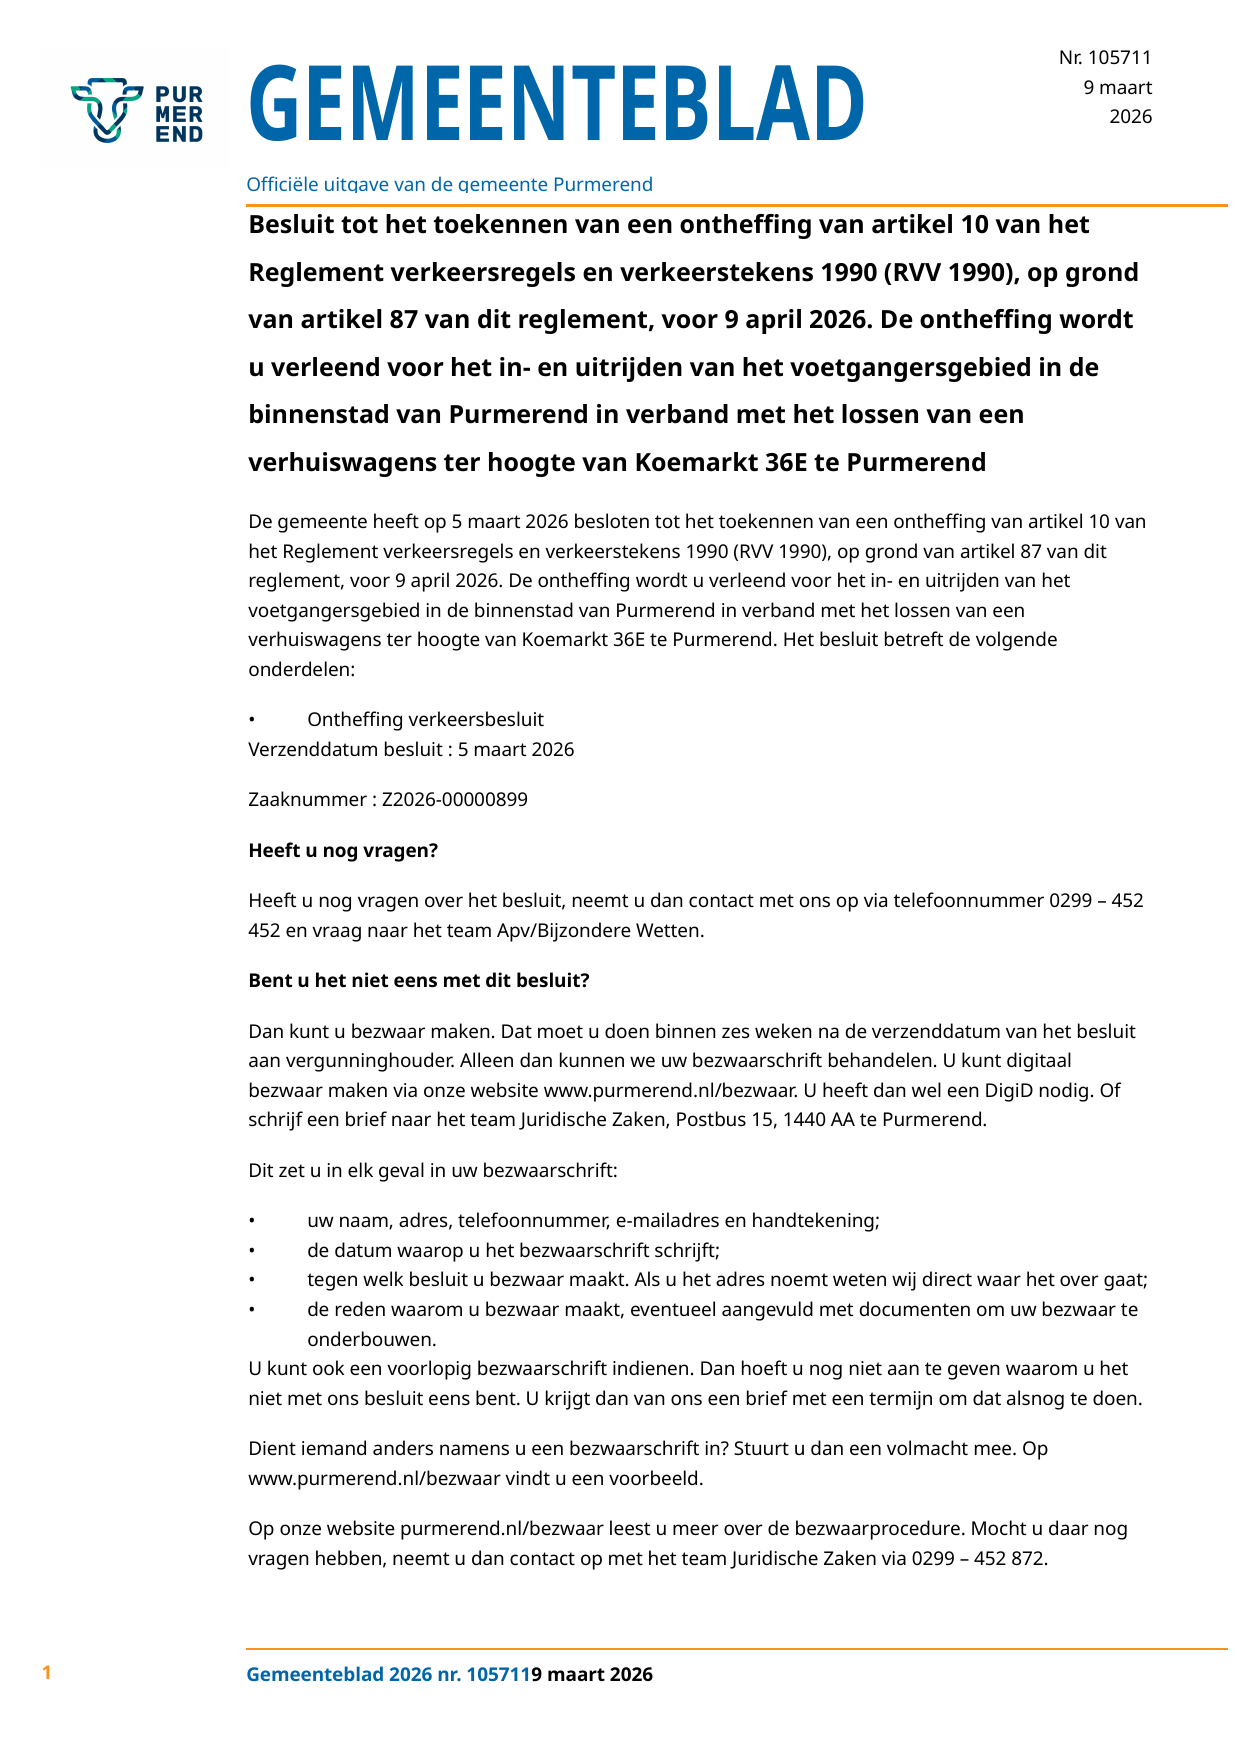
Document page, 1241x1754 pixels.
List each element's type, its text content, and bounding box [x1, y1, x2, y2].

text De gemeente heeft op 5 maart 2026 besloten tot het toekennen van een ontheffing van artikel 10 van het Reglement verkeersregels en verkeerstekens 1990 (RVV 1990), op grond van artikel 87 van dit reglement, voor 9 april 2026. De ontheffing wordt u verleend voor het in- en uitrijden van het voetgangersgebied in de binnenstad van Purmerend in verband met het lossen van een verhuiswagens ter hoogte van Koemarkt 36E te Purmerend. Het besluit betreft de volgende onderdelen: [248, 508, 1152, 682]
list Ontheffing verkeersbesluit [248, 707, 1152, 732]
text Op onze website purmerend.nl/bezwaar leest u meer over de bezwaarprocedure. Mocht u daar nog vragen hebben, neemt u dan contact op met het team Juridische Zaken via 0299 – 452 872. [248, 1515, 1152, 1571]
text Besluit tot het toekennen van een ontheffing van artikel 10 van het Reglement verkeersregels en verkeerstekens 1990 (RVV 1990), op grond van artikel 87 van dit reglement, voor 9 april 2026. De ontheffing wordt u verleend voor het in- en uitrijden van het voetgangersgebied in de binnenstad van Purmerend in verband met het lossen van een verhuiswagens ter hoogte van Koemarkt 36E te Purmerend [248, 207, 1152, 479]
list uw naam, adres, telefoonnummer, e-mailadres en handtekening; [248, 1207, 1152, 1233]
text Bent u het niet eens met dit besluit? [248, 967, 1152, 993]
text Zaaknummer : Z2026-00000899 [248, 787, 1152, 812]
picture [41, 47, 231, 172]
list de reden waarom u bezwaar maakt, eventueel aangevuld met documenten om uw bezwaar te onderbouwen. [248, 1296, 1152, 1352]
text Verzenddatum besluit : 5 maart 2026 [248, 736, 1152, 762]
text U kunt ook een voorlopig bezwaarschrift indienen. Dan hoeft u nog niet aan te geven waarom u het niet met ons besluit eens bent. U krijgt dan van ons een brief met een termijn om dat alsnog te doen. [248, 1355, 1152, 1411]
text Heeft u nog vragen? [248, 837, 1152, 863]
text Heeft u nog vragen over het besluit, neemt u dan contact met ons op via telefoonnummer 0299 – 452 452 en vraag naar het team Apv/Bijzondere Wetten. [248, 887, 1152, 943]
list de datum waarop u het bezwaarschrift schrijft; [248, 1237, 1152, 1263]
text Dient iemand anders namens u een bezwaarschrift in? Stuurt u dan een volmacht mee. Op www.purmerend.nl/bezwaar vindt u een voorbeeld. [248, 1435, 1152, 1491]
text Dit zet u in elk geval in uw bezwaarschrift: [248, 1157, 1152, 1183]
list tegen welk besluit u bezwaar maakt. Als u het adres noemt weten wij direct waar het over gaat; [248, 1267, 1152, 1292]
text Dan kunt u bezwaar maken. Dat moet u doen binnen zes weken na de verzenddatum van het besluit aan vergunninghouder. Alleen dan kunnen we uw bezwaarschrift behandelen. U kunt digitaal bezwaar maken via onze website www.purmerend.nl/bezwaar. U heeft dan wel een DigiD nodig. Of schrijf een brief naar het team Juridische Zaken, Postbus 15, 1440 AA te Purmerend. [248, 1018, 1152, 1132]
